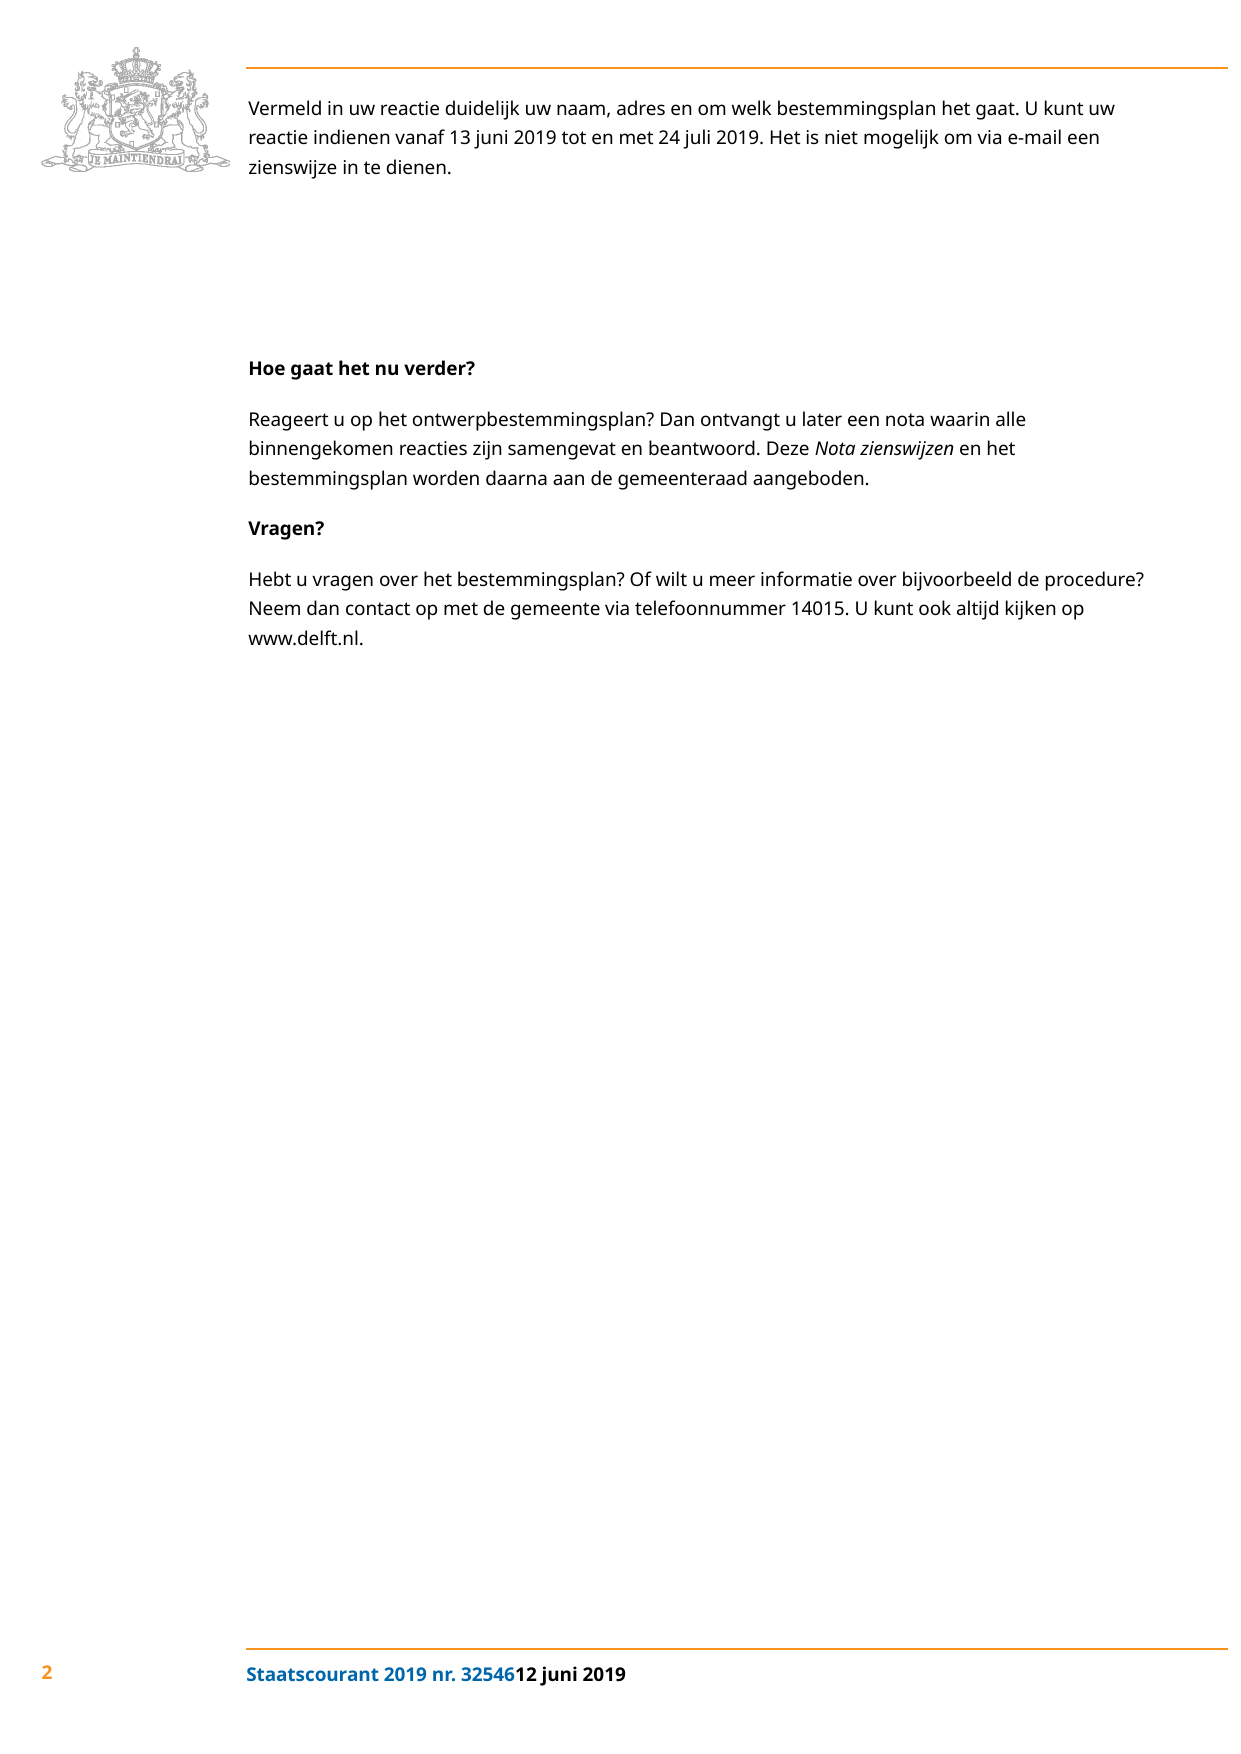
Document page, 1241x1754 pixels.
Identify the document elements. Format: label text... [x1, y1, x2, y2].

text Hebt u vragen over het bestemmingsplan? Of wilt u meer informatie over bijvoorbeeld de procedure? Neem dan contact op met de gemeente via telefoonnummer 14015. U kunt ook altijd kijken op www.delft.nl. [248, 566, 1152, 651]
text Hoe gaat het nu verder? [248, 356, 1152, 381]
text Vermeld in uw reactie duidelijk uw naam, adres en om welk bestemmingsplan het gaat. U kunt uw reactie indienen vanaf 13 juni 2019 tot en met 24 juli 2019. Het is niet mogelijk om via e-mail een zienswijze in te dienen. [248, 95, 1152, 180]
text Reageert u op het ontwerpbestemmingsplan? Dan ontvangt u later een nota waarin alle binnengekomen reacties zijn samengevat en beantwoord. Deze Nota zienswijzen en het bestemmingsplan worden daarna aan de gemeenteraad aangeboden. [248, 406, 1152, 491]
picture [41, 47, 231, 172]
text Vragen? [248, 516, 1152, 541]
